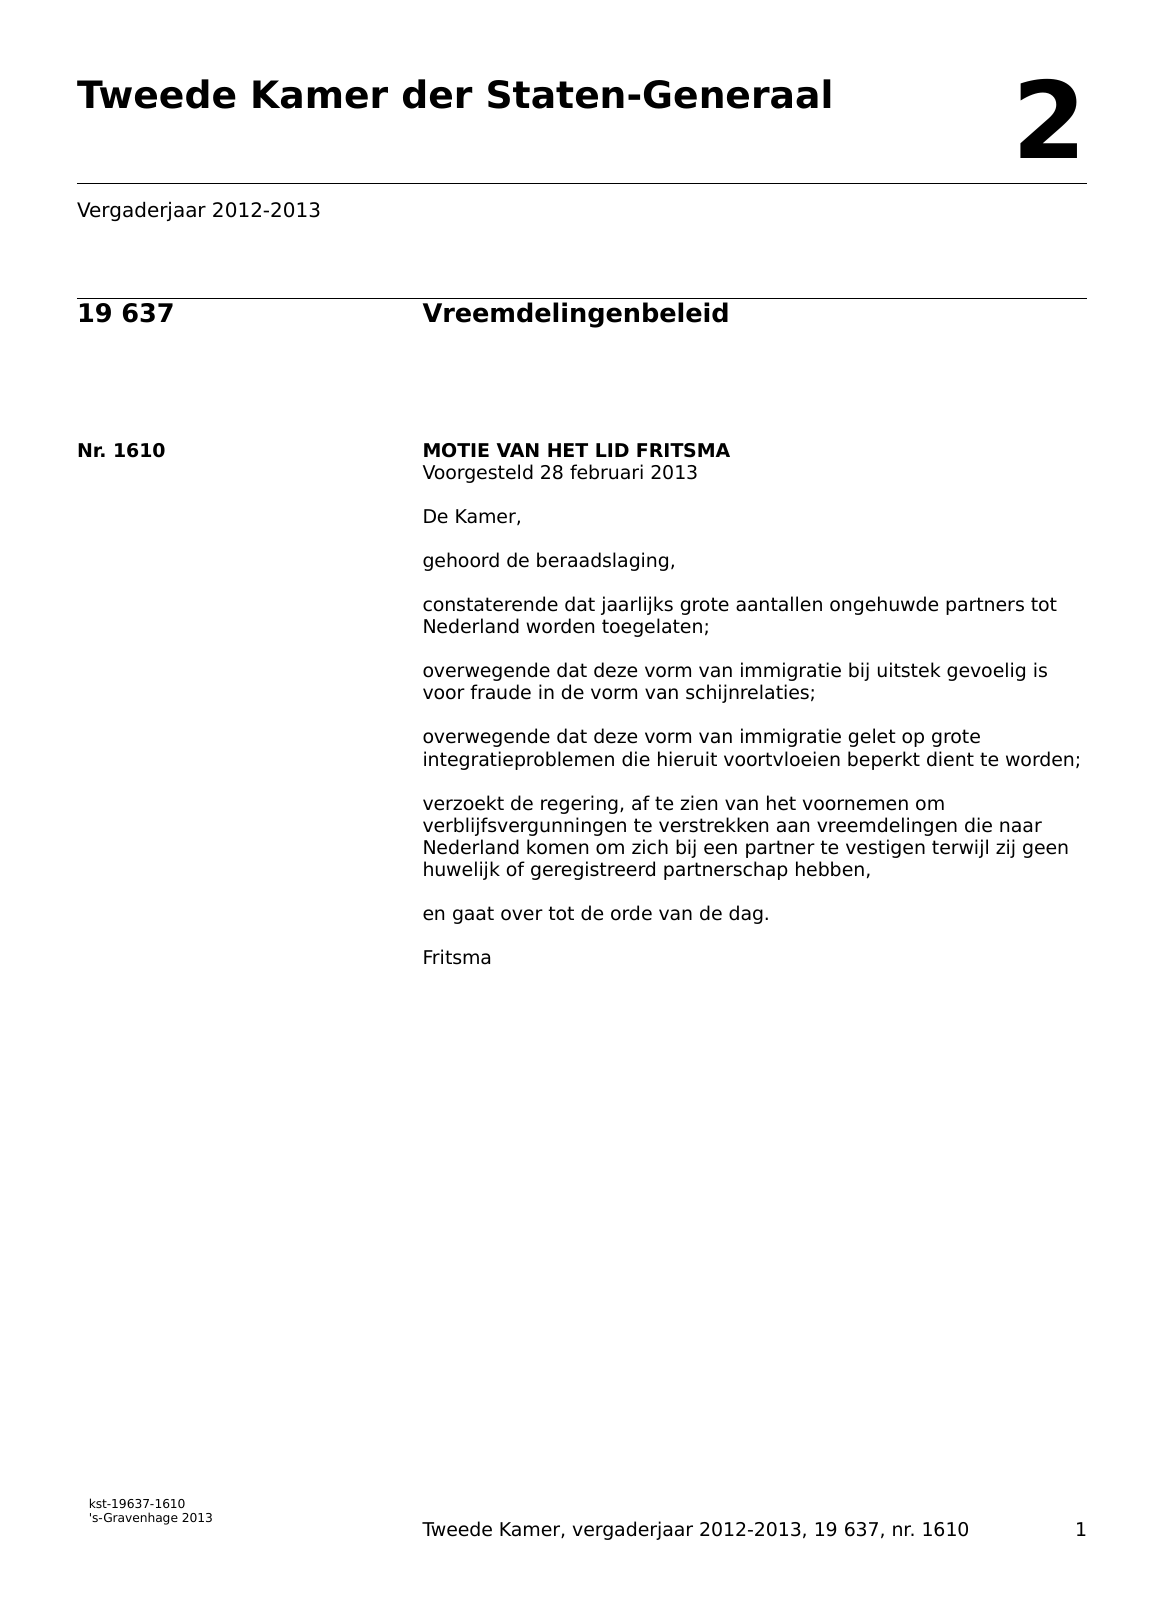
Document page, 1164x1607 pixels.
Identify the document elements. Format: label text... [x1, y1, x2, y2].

subtitle Nr. 1610 MOTIE VAN HET LID FRITSMA [77, 440, 1087, 462]
subtitle 19 637 Vreemdelingenbeleid [77, 299, 1087, 329]
text gehoord de beraadslaging, [422, 550, 1087, 572]
text Fritsma [422, 947, 1087, 969]
text overwegende dat deze vorm van immigratie bij uitstek gevoelig is voor fraude in de vorm van schijnrelaties; [422, 660, 1087, 704]
table_cell Vergaderjaar 2012-2013 [77, 184, 1087, 298]
text verzoekt de regering, af te zien van het voornemen om verblijfsvergunningen te verstrekken aan vreemdelingen die naar Nederland komen om zich bij een partner te vestigen terwijl zij geen huwelijk of geregistreerd partnerschap hebben, [422, 793, 1087, 881]
text Voorgesteld 28 februari 2013 [422, 462, 1087, 484]
table_header Tweede Kamer der Staten-Generaal [77, 59, 886, 183]
text overwegende dat deze vorm van immigratie gelet op grote integratieproblemen die hieruit voortvloeien beperkt dient te worden; [422, 726, 1087, 770]
text 's-Gravenhage 2013 [88, 1511, 323, 1525]
text kst-19637-1610 [88, 1497, 323, 1511]
text constaterende dat jaarlijks grote aantallen ongehuwde partners tot Nederland worden toegelaten; [422, 594, 1087, 638]
text De Kamer, [422, 506, 1087, 528]
table_header 2 [886, 59, 1087, 183]
text en gaat over tot de orde van de dag. [422, 903, 1087, 925]
